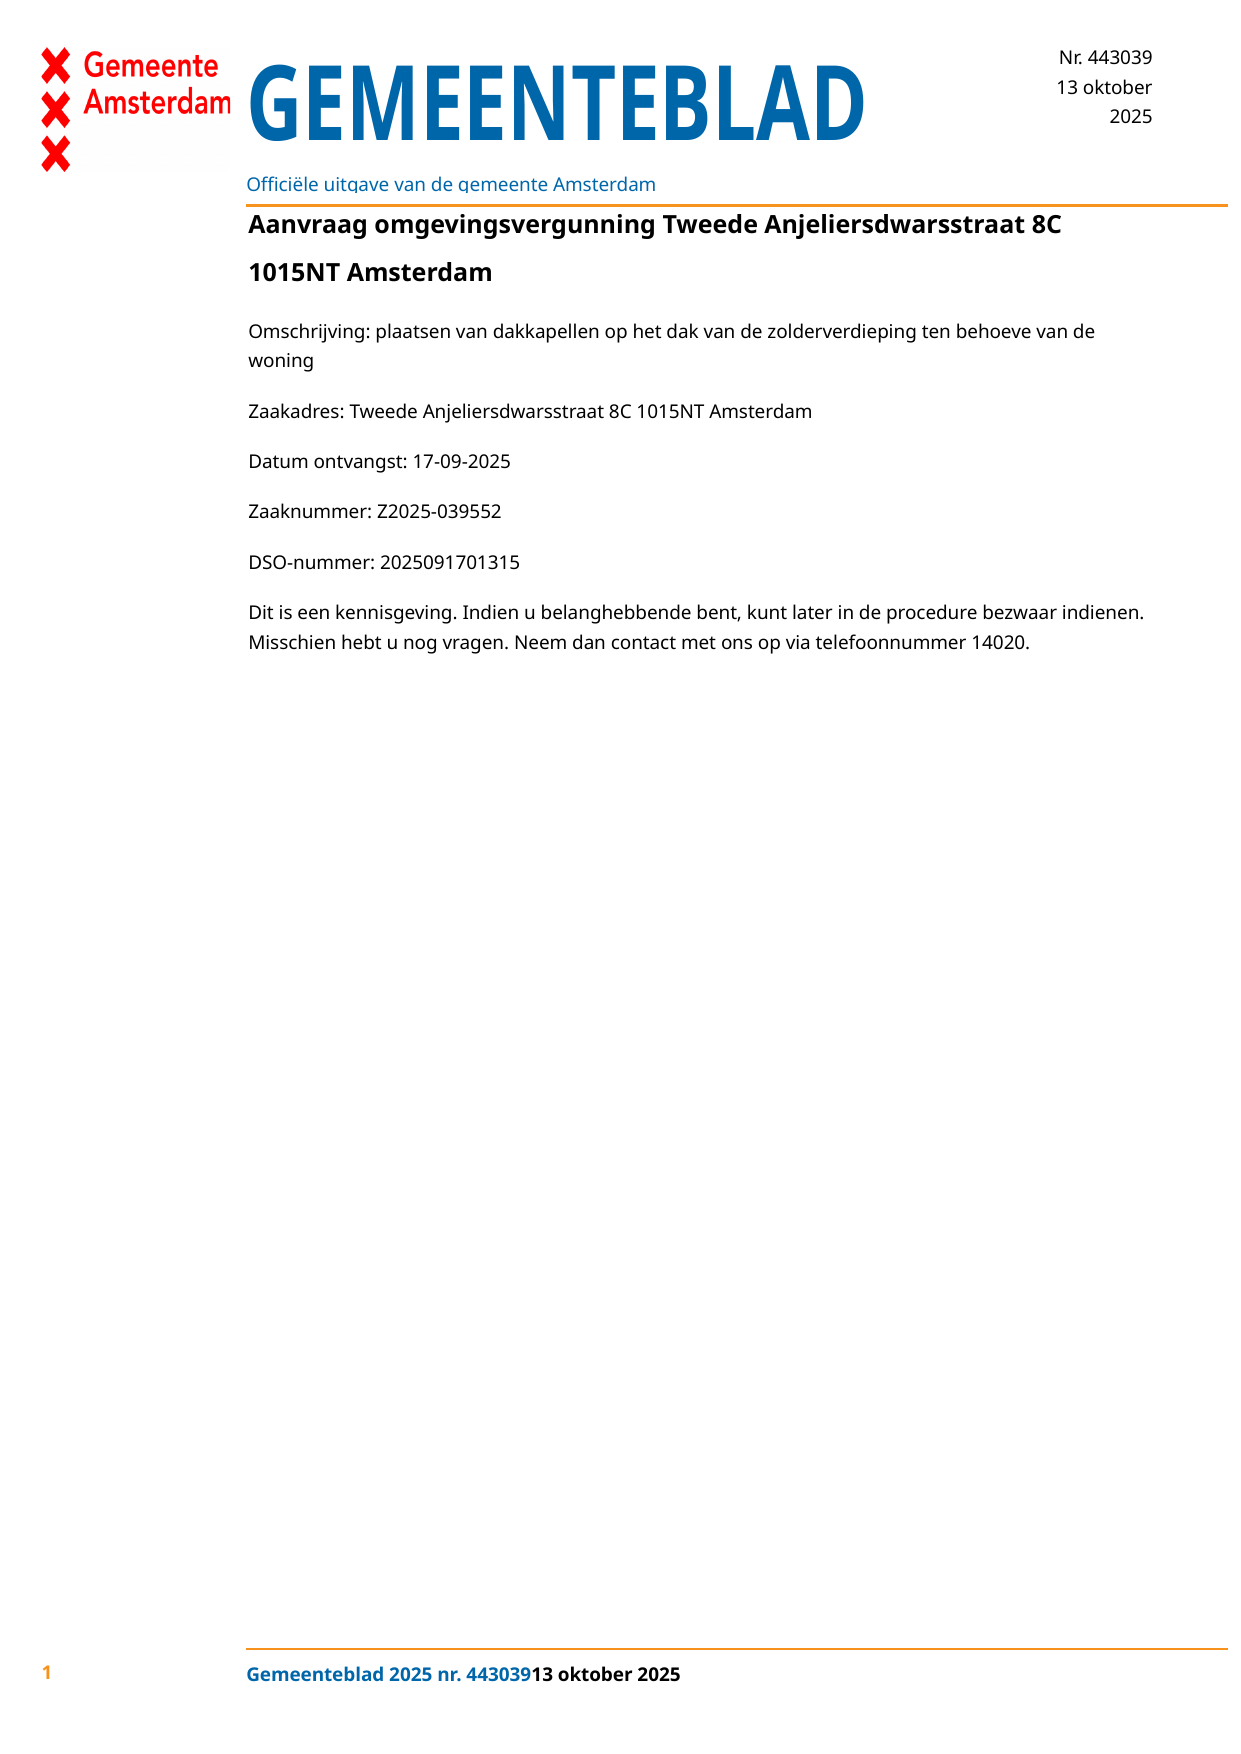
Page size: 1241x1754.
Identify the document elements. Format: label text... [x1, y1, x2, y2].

text Dit is een kennisgeving. Indien u belanghebbende bent, kunt later in de procedure bezwaar indienen. Misschien hebt u nog vragen. Neem dan contact met ons op via telefoonnummer 14020. [248, 599, 1152, 655]
text Zaaknummer: Z2025-039552 [248, 499, 1152, 524]
text Zaakadres: Tweede Anjeliersdwarsstraat 8C 1015NT Amsterdam [248, 398, 1152, 424]
picture [41, 47, 231, 172]
text Datum ontvangst: 17-09-2025 [248, 448, 1152, 474]
text Omschrijving: plaatsen van dakkapellen op het dak van de zolderverdieping ten behoeve van de woning [248, 318, 1152, 373]
text DSO-nummer: 2025091701315 [248, 549, 1152, 575]
text Aanvraag omgevingsvergunning Tweede Anjeliersdwarsstraat 8C 1015NT Amsterdam [248, 207, 1152, 288]
